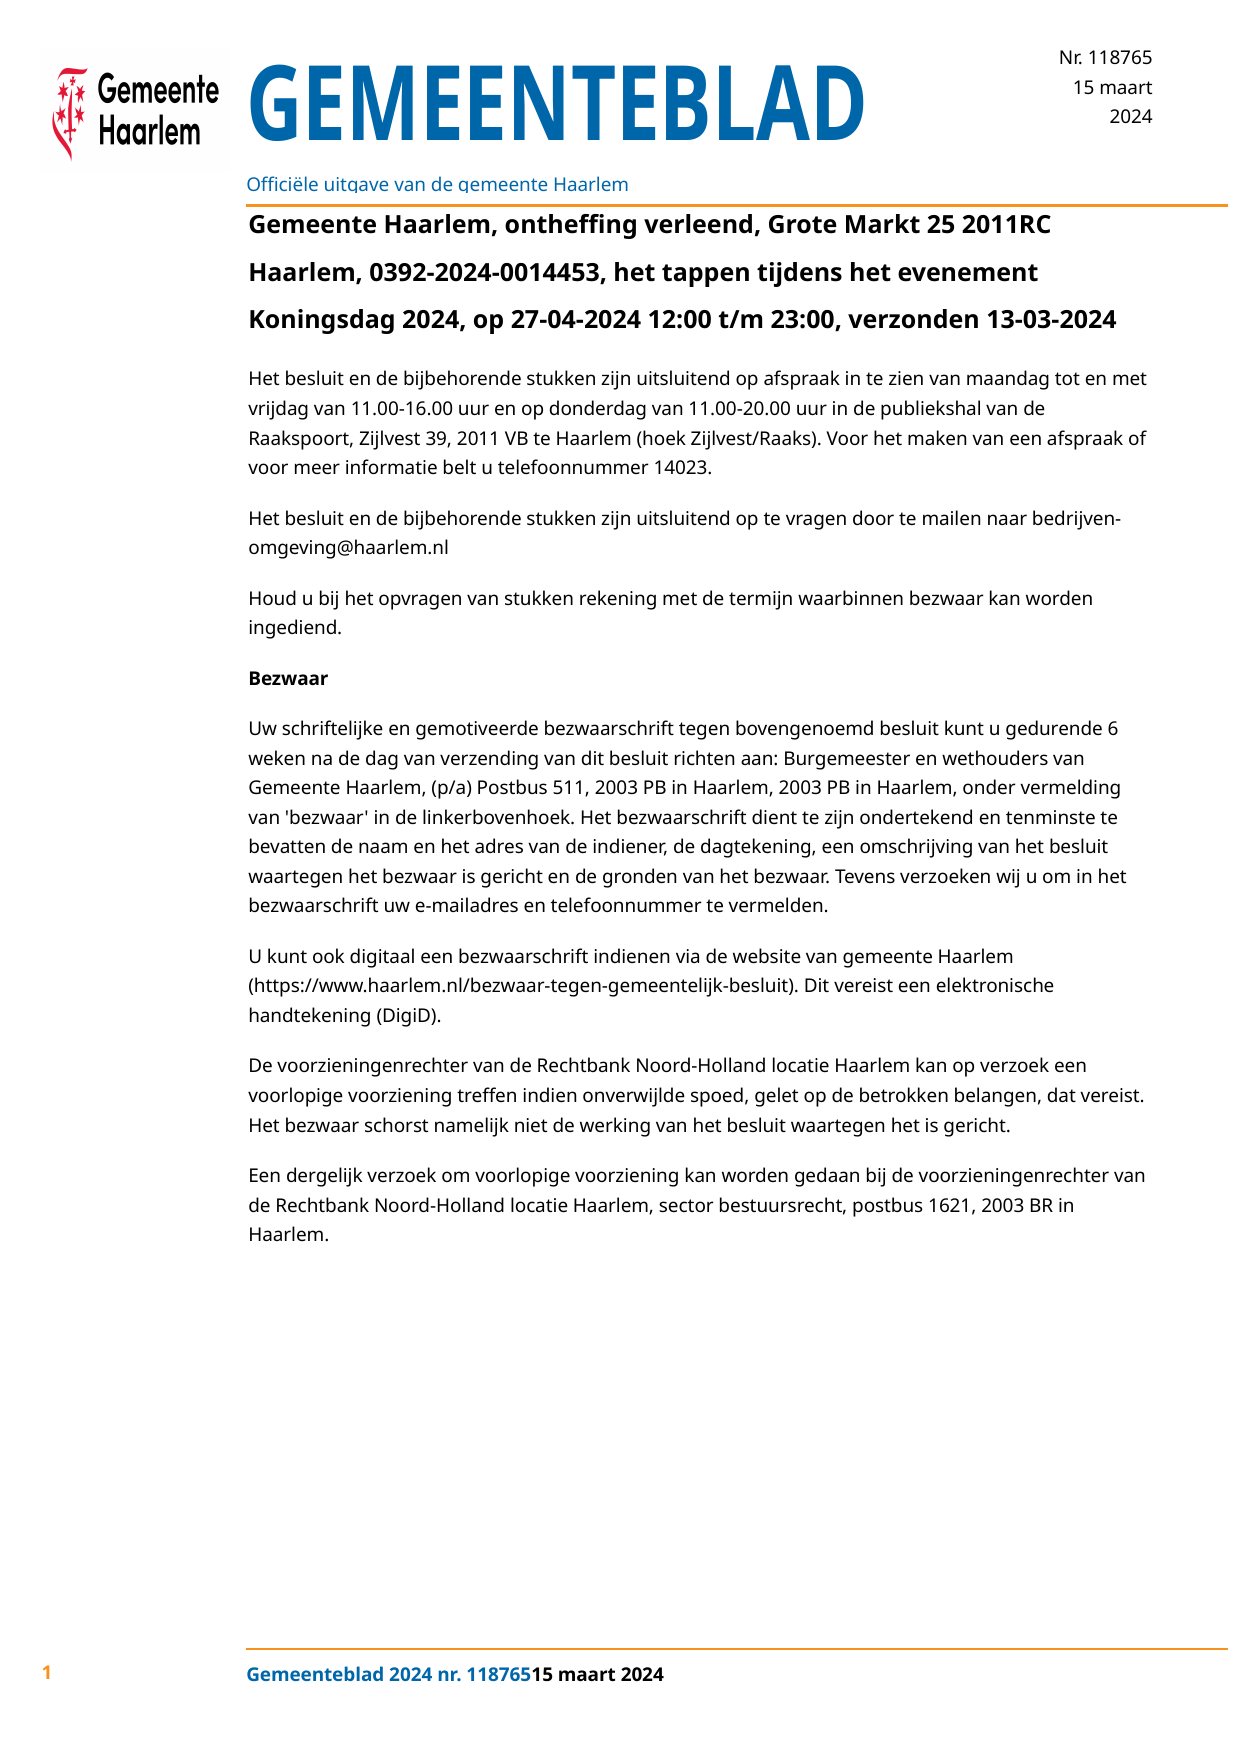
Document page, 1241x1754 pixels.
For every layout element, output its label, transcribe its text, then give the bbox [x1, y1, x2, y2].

text De voorzieningenrechter van de Rechtbank Noord-Holland locatie Haarlem kan op verzoek een voorlopige voorziening treffen indien onverwijlde spoed, gelet op de betrokken belangen, dat vereist. Het bezwaar schorst namelijk niet de werking van het besluit waartegen het is gericht. [248, 1053, 1152, 1137]
picture [41, 47, 231, 172]
text Een dergelijk verzoek om voorlopige voorziening kan worden gedaan bij de voorzieningenrechter van de Rechtbank Noord-Holland locatie Haarlem, sector bestuursrecht, postbus 1621, 2003 BR in Haarlem. [248, 1162, 1152, 1247]
text U kunt ook digitaal een bezwaarschrift indienen via de website van gemeente Haarlem (https://www.haarlem.nl/bezwaar-tegen-gemeentelijk-besluit). Dit vereist een elektronische handtekening (DigiD). [248, 943, 1152, 1028]
text Bezwaar [248, 665, 1152, 690]
text Gemeente Haarlem, ontheffing verleend, Grote Markt 25 2011RC Haarlem, 0392-2024-0014453, het tappen tijdens het evenement Koningsdag 2024, op 27-04-2024 12:00 t/m 23:00, verzonden 13-03-2024 [248, 207, 1152, 336]
text Het besluit en de bijbehorende stukken zijn uitsluitend op te vragen door te mailen naar bedrijven-omgeving@haarlem.nl [248, 505, 1152, 560]
text Houd u bij het opvragen van stukken rekening met de termijn waarbinnen bezwaar kan worden ingediend. [248, 585, 1152, 640]
text Uw schriftelijke en gemotiveerde bezwaarschrift tegen bovengenoemd besluit kunt u gedurende 6 weken na de dag van verzending van dit besluit richten aan: Burgemeester en wethouders van Gemeente Haarlem, (p/a) Postbus 511, 2003 PB in Haarlem, 2003 PB in Haarlem, onder vermelding van 'bezwaar' in de linkerbovenhoek. Het bezwaarschrift dient te zijn ondertekend en tenminste te bevatten de naam en het adres van de indiener, de dagtekening, een omschrijving van het besluit waartegen het bezwaar is gericht en de gronden van het bezwaar. Tevens verzoeken wij u om in het bezwaarschrift uw e-mailadres en telefoonnummer te vermelden. [248, 715, 1152, 918]
text Het besluit en de bijbehorende stukken zijn uitsluitend op afspraak in te zien van maandag tot en met vrijdag van 11.00-16.00 uur en op donderdag van 11.00-20.00 uur in de publiekshal van de Raakspoort, Zijlvest 39, 2011 VB te Haarlem (hoek Zijlvest/Raaks). Voor het maken van een afspraak of voor meer informatie belt u telefoonnummer 14023. [248, 366, 1152, 480]
